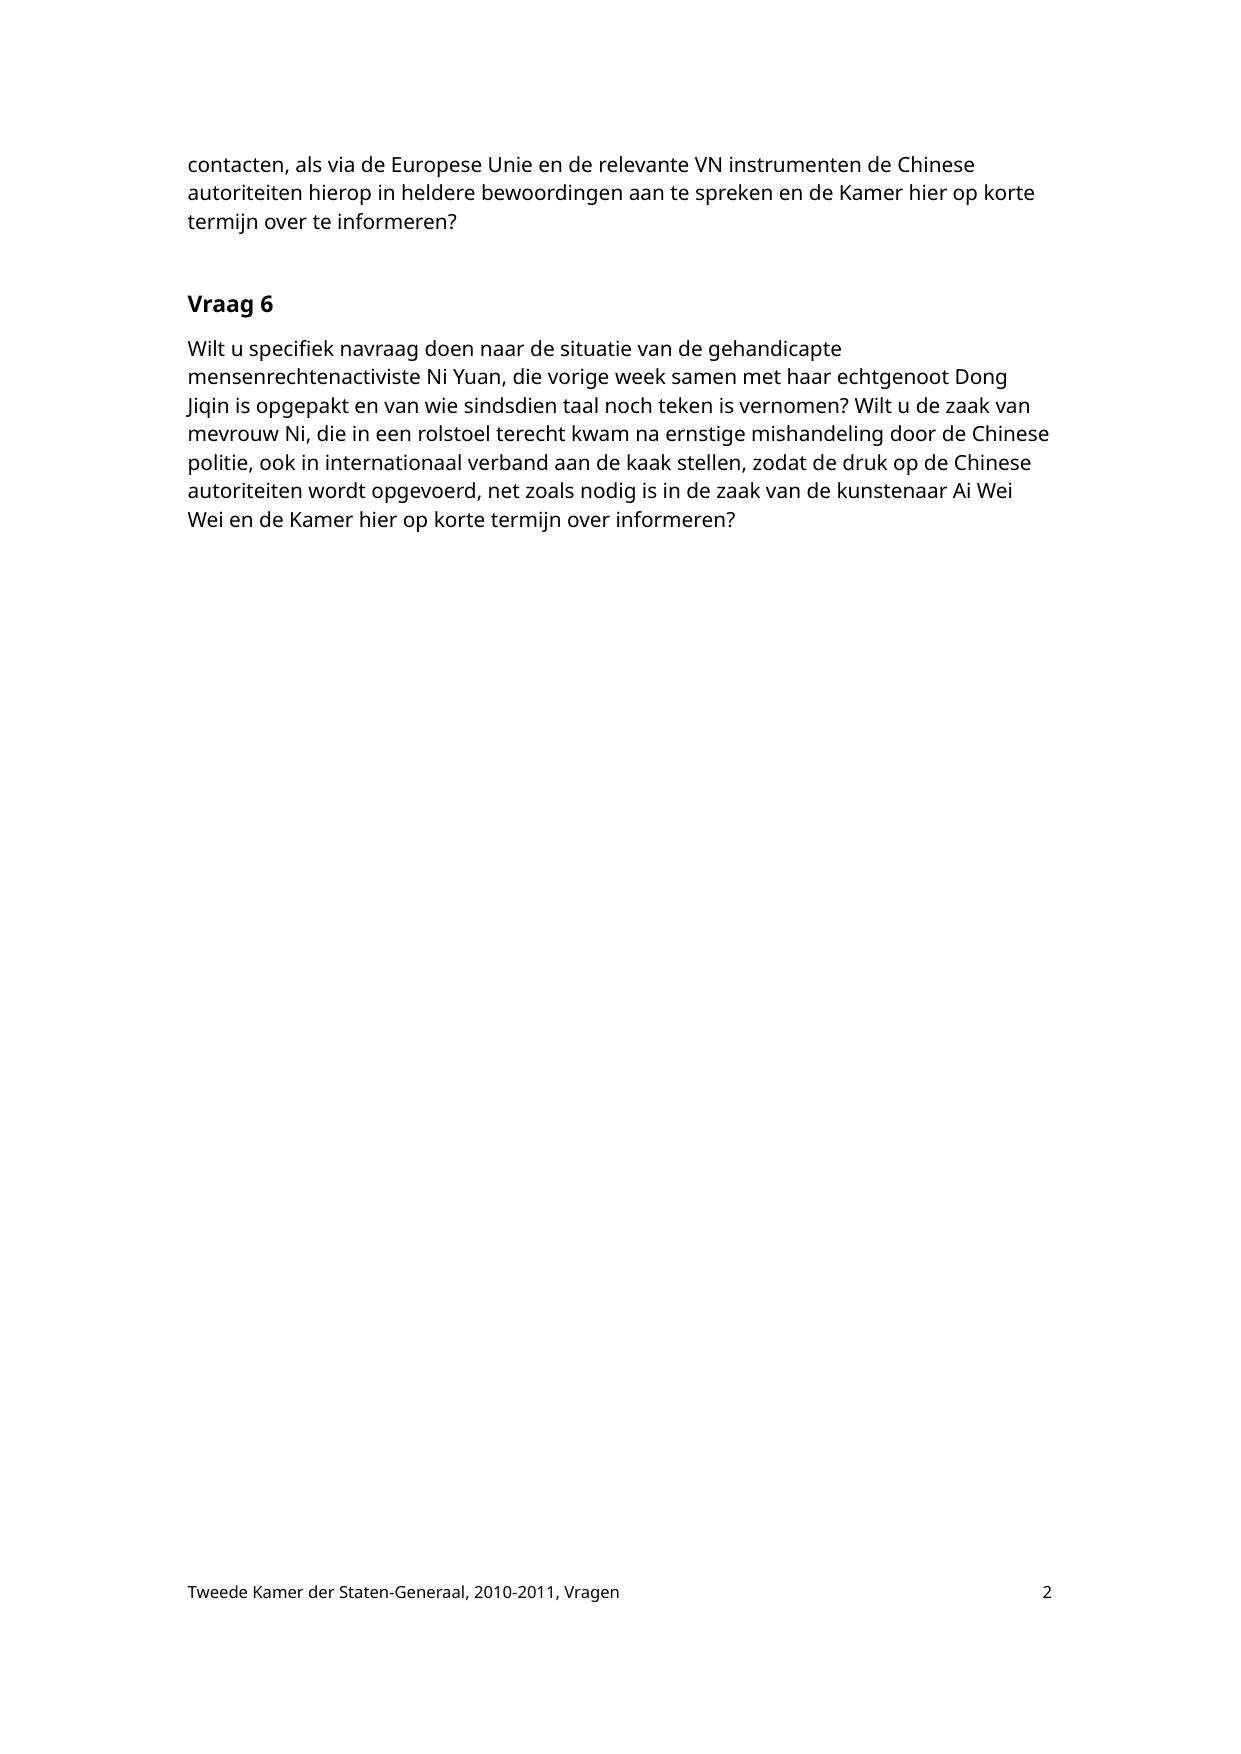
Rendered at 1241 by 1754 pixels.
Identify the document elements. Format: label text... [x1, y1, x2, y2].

subtitle Vraag 6 [187, 288, 1053, 319]
text contacten, als via de Europese Unie en de relevante VN instrumenten de Chinese autoriteiten hierop in heldere bewoordingen aan te spreken en de Kamer hier op korte termijn over te informeren? [187, 150, 1053, 235]
text Wilt u specifiek navraag doen naar de situatie van de gehandicapte mensenrechtenactiviste Ni Yuan, die vorige week samen met haar echtgenoot Dong Jiqin is opgepakt en van wie sindsdien taal noch teken is vernomen? Wilt u de zaak van mevrouw Ni, die in een rolstoel terecht kwam na ernstige mishandeling door de Chinese politie, ook in internationaal verband aan de kaak stellen, zodat de druk op de Chinese autoriteiten wordt opgevoerd, net zoals nodig is in de zaak van de kunstenaar Ai Wei Wei en de Kamer hier op korte termijn over informeren? [187, 334, 1053, 533]
